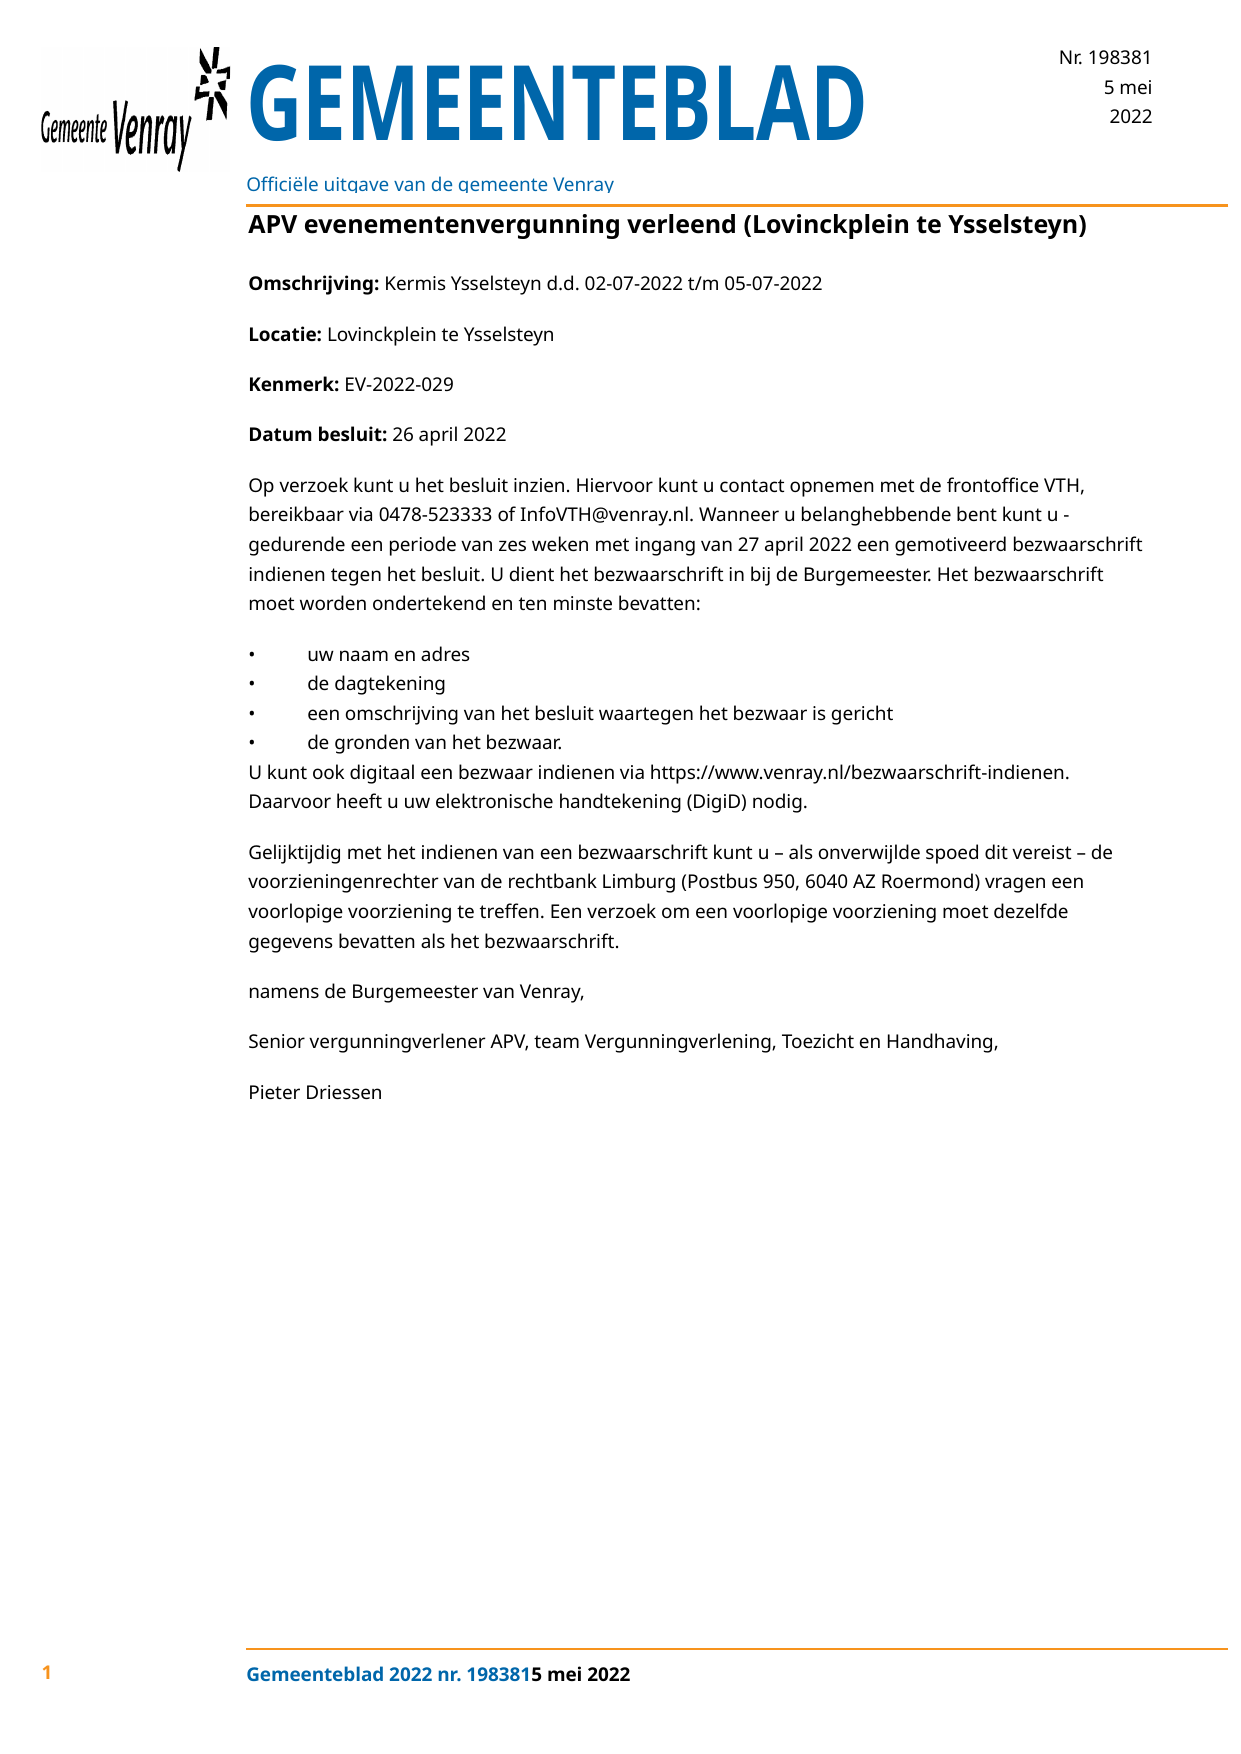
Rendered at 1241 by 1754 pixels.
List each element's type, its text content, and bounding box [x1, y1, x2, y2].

text Locatie: Lovinckplein te Ysselsteyn [248, 321, 1152, 346]
picture [41, 47, 231, 172]
text Gelijktijdig met het indienen van een bezwaarschrift kunt u – als onverwijlde spoed dit vereist – de voorzieningenrechter van de rechtbank Limburg (Postbus 950, 6040 AZ Roermond) vragen een voorlopige voorziening te treffen. Een verzoek om een voorlopige voorziening moet dezelfde gegevens bevatten als het bezwaarschrift. [248, 839, 1152, 953]
list de dagtekening [248, 670, 1152, 696]
text namens de Burgemeester van Venray, [248, 978, 1152, 1004]
text APV evenementenvergunning verleend (Lovinckplein te Ysselsteyn) [248, 207, 1152, 241]
list een omschrijving van het besluit waartegen het bezwaar is gericht [248, 700, 1152, 726]
list de gronden van het bezwaar. [248, 729, 1152, 755]
text Pieter Driessen [248, 1079, 1152, 1105]
text Omschrijving: Kermis Ysselsteyn d.d. 02-07-2022 t/m 05-07-2022 [248, 270, 1152, 296]
text Kenmerk: EV-2022-029 [248, 371, 1152, 397]
text Op verzoek kunt u het besluit inzien. Hiervoor kunt u contact opnemen met de frontoffice VTH, bereikbaar via 0478-523333 of InfoVTH@venray.nl. Wanneer u belanghebbende bent kunt u - gedurende een periode van zes weken met ingang van 27 april 2022 een gemotiveerd bezwaarschrift indienen tegen het besluit. U dient het bezwaarschrift in bij de Burgemeester. Het bezwaarschrift moet worden ondertekend en ten minste bevatten: [248, 472, 1152, 616]
list uw naam en adres [248, 641, 1152, 666]
text Datum besluit: 26 april 2022 [248, 422, 1152, 447]
text Senior vergunningverlener APV, team Vergunningverlening, Toezicht en Handhaving, [248, 1029, 1152, 1054]
text U kunt ook digitaal een bezwaar indienen via https://www.venray.nl/bezwaarschrift-indienen. Daarvoor heeft u uw elektronische handtekening (DigiD) nodig. [248, 759, 1152, 814]
